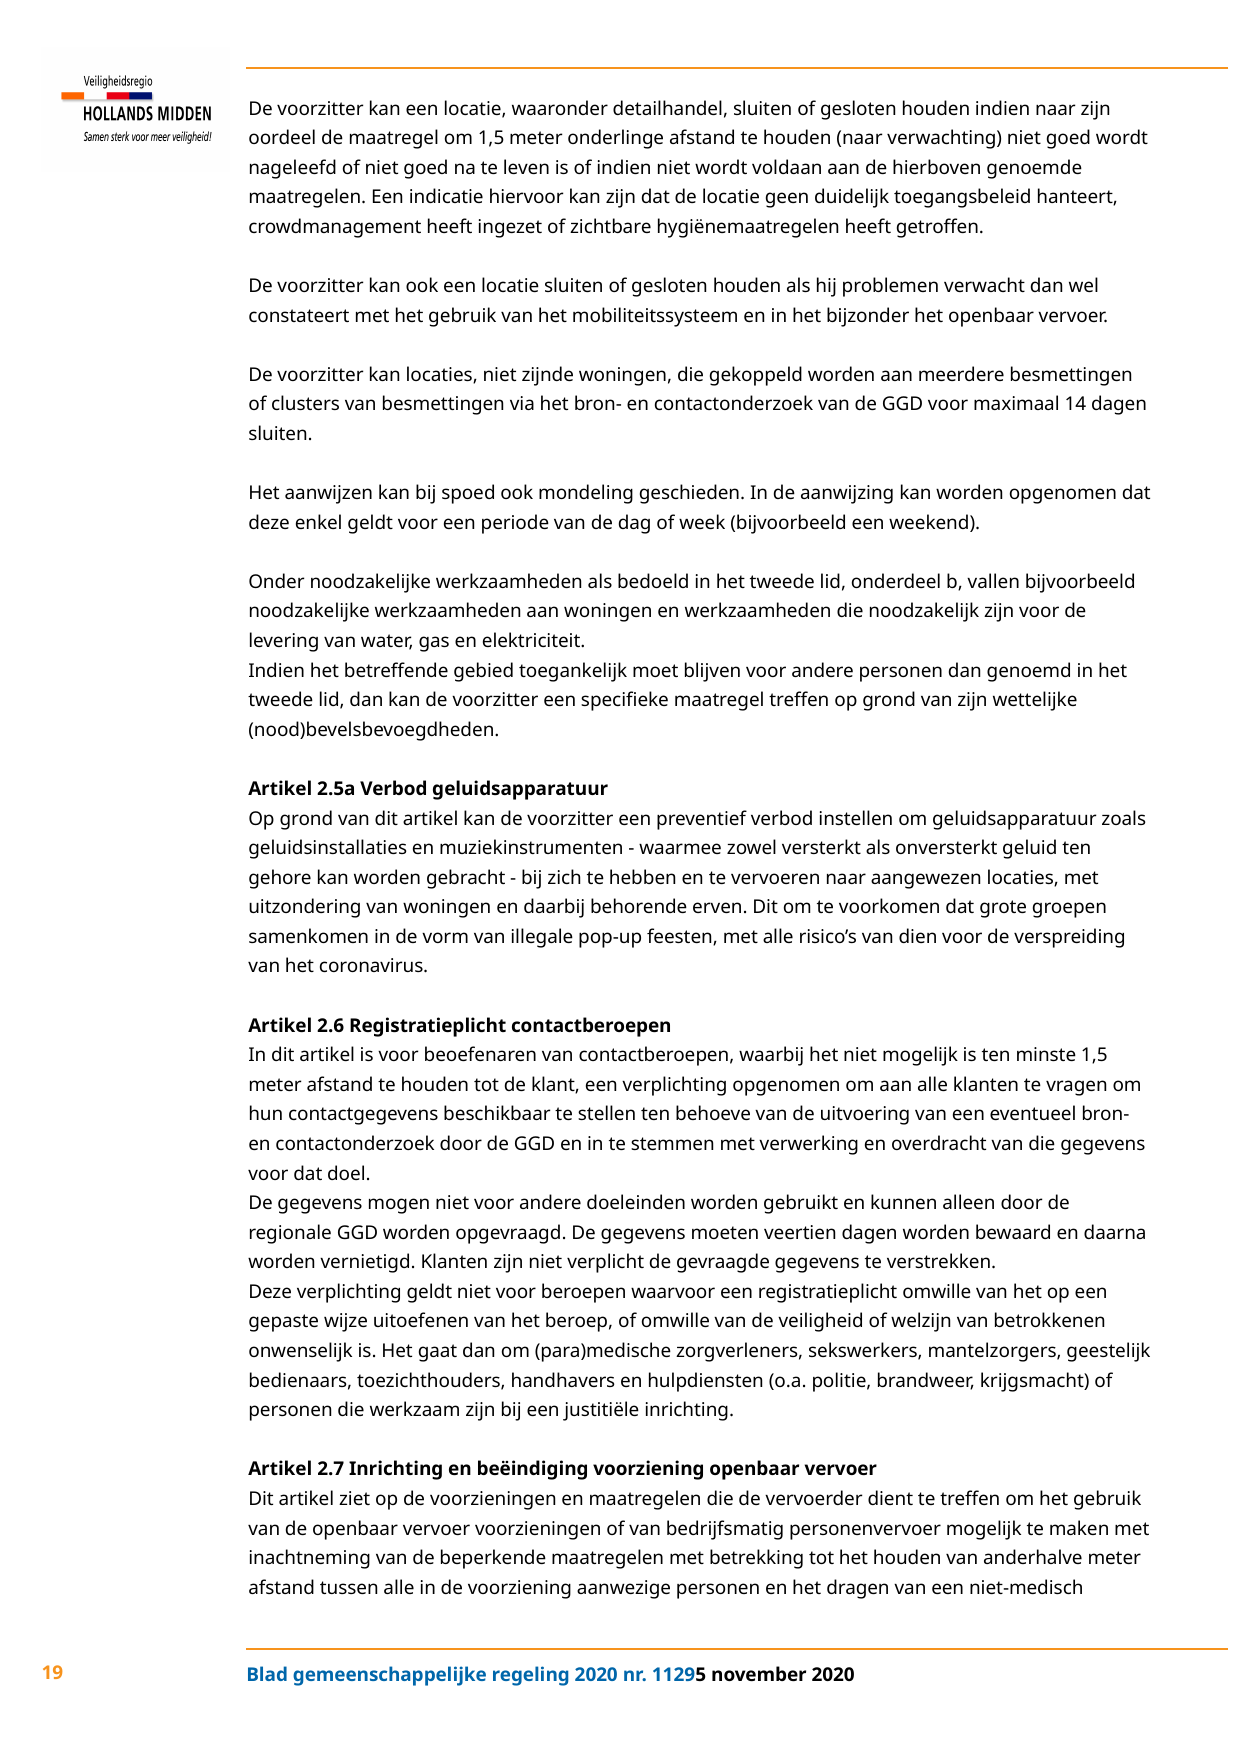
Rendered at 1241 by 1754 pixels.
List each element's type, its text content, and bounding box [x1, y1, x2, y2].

text Indien het betreffende gebied toegankelijk moet blijven voor andere personen dan genoemd in het tweede lid, dan kan de voorzitter een specifieke maatregel treffen op grond van zijn wettelijke (nood)bevelsbevoegdheden. [248, 657, 1152, 742]
text Artikel 2.7 Inrichting en beëindiging voorziening openbaar vervoer [248, 1456, 1152, 1481]
text Artikel 2.5a Verbod geluidsapparatuur [248, 775, 1152, 801]
text Onder noodzakelijke werkzaamheden als bedoeld in het tweede lid, onderdeel b, vallen bijvoorbeeld noodzakelijke werkzaamheden aan woningen en werkzaamheden die noodzakelijk zijn voor de levering van water, gas en elektriciteit. [248, 568, 1152, 653]
picture [41, 47, 231, 172]
text De voorzitter kan ook een locatie sluiten of gesloten houden als hij problemen verwacht dan wel constateert met het gebruik van het mobiliteitssysteem en in het bijzonder het openbaar vervoer. [248, 272, 1152, 328]
text De voorzitter kan locaties, niet zijnde woningen, die gekoppeld worden aan meerdere besmettingen of clusters van besmettingen via het bron- en contactonderzoek van de GGD voor maximaal 14 dagen sluiten. [248, 361, 1152, 446]
text Dit artikel ziet op de voorzieningen en maatregelen die de vervoerder dient te treffen om het gebruik van de openbaar vervoer voorzieningen of van bedrijfsmatig personenvervoer mogelijk te maken met inachtneming van de beperkende maatregelen met betrekking tot het houden van anderhalve meter afstand tussen alle in de voorziening aanwezige personen en het dragen van een niet-medisch [248, 1485, 1152, 1600]
text Het aanwijzen kan bij spoed ook mondeling geschieden. In de aanwijzing kan worden opgenomen dat deze enkel geldt voor een periode van de dag of week (bijvoorbeeld een weekend). [248, 479, 1152, 535]
text Op grond van dit artikel kan de voorzitter een preventief verbod instellen om geluidsapparatuur zoals geluidsinstallaties en muziekinstrumenten - waarmee zowel versterkt als onversterkt geluid ten gehore kan worden gebracht - bij zich te hebben en te vervoeren naar aangewezen locaties, met uitzondering van woningen en daarbij behorende erven. Dit om te voorkomen dat grote groepen samenkomen in de vorm van illegale pop-up feesten, met alle risico’s van dien voor de verspreiding van het coronavirus. [248, 805, 1152, 978]
text Deze verplichting geldt niet voor beroepen waarvoor een registratieplicht omwille van het op een gepaste wijze uitoefenen van het beroep, of omwille van de veiligheid of welzijn van betrokkenen onwenselijk is. Het gaat dan om (para)medische zorgverleners, sekswerkers, mantelzorgers, geestelijk bedienaars, toezichthouders, handhavers en hulpdiensten (o.a. politie, brandweer, krijgsmacht) of personen die werkzaam zijn bij een justitiële inrichting. [248, 1278, 1152, 1422]
text In dit artikel is voor beoefenaren van contactberoepen, waarbij het niet mogelijk is ten minste 1,5 meter afstand te houden tot de klant, een verplichting opgenomen om aan alle klanten te vragen om hun contactgegevens beschikbaar te stellen ten behoeve van de uitvoering van een eventueel bron- en contactonderzoek door de GGD en in te stemmen met verwerking en overdracht van die gegevens voor dat doel. [248, 1041, 1152, 1186]
text De voorzitter kan een locatie, waaronder detailhandel, sluiten of gesloten houden indien naar zijn oordeel de maatregel om 1,5 meter onderlinge afstand te houden (naar verwachting) niet goed wordt nageleefd of niet goed na te leven is of indien niet wordt voldaan aan de hierboven genoemde maatregelen. Een indicatie hiervoor kan zijn dat de locatie geen duidelijk toegangsbeleid hanteert, crowdmanagement heeft ingezet of zichtbare hygiënemaatregelen heeft getroffen. [248, 95, 1152, 239]
text Artikel 2.6 Registratieplicht contactberoepen [248, 1012, 1152, 1038]
text De gegevens mogen niet voor andere doeleinden worden gebruikt en kunnen alleen door de regionale GGD worden opgevraagd. De gegevens moeten veertien dagen worden bewaard en daarna worden vernietigd. Klanten zijn niet verplicht de gevraagde gegevens te verstrekken. [248, 1189, 1152, 1274]
